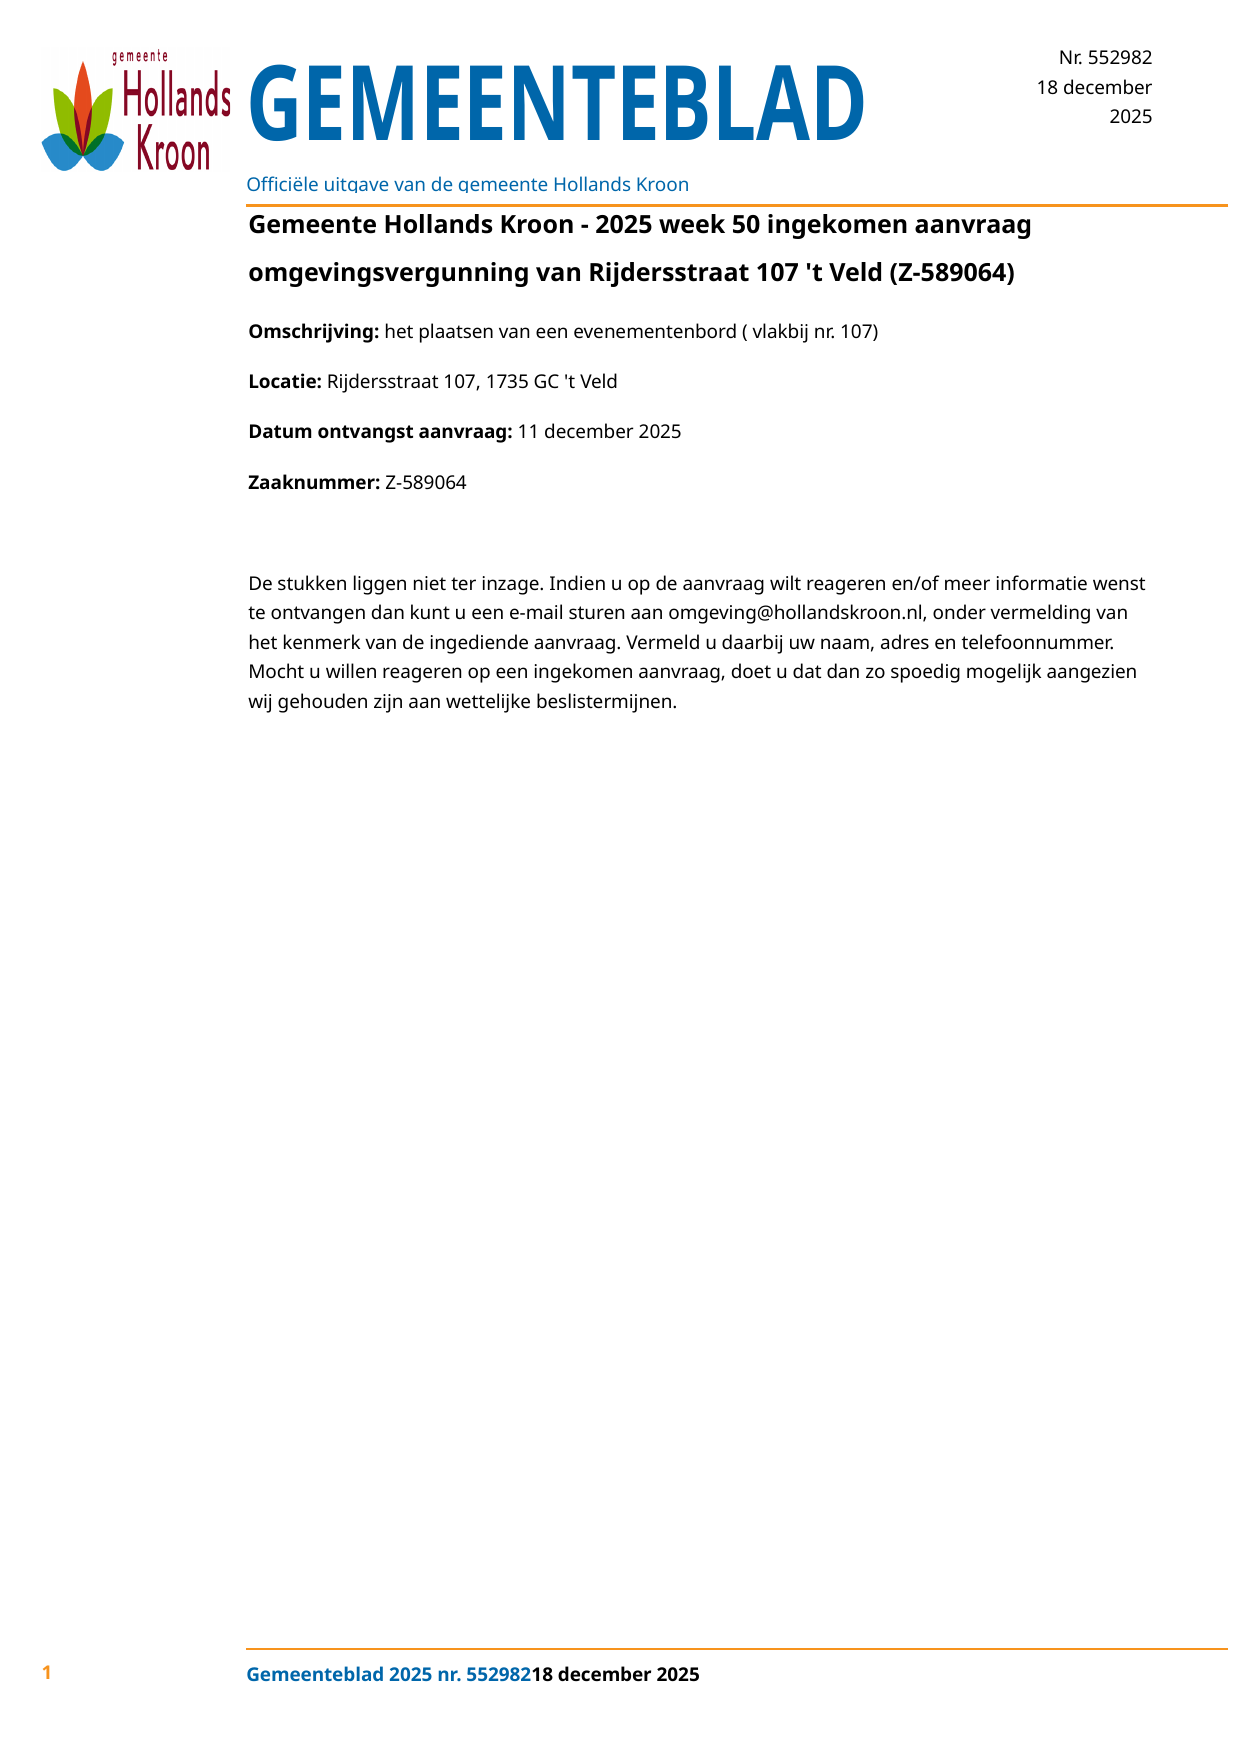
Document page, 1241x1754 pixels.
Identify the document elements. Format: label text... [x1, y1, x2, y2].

picture [41, 47, 231, 172]
text Gemeente Hollands Kroon - 2025 week 50 ingekomen aanvraag omgevingsvergunning van Rijdersstraat 107 't Veld (Z-589064) [248, 207, 1152, 288]
text Omschrijving: het plaatsen van een evenementenbord ( vlakbij nr. 107) [248, 318, 1152, 344]
text De stukken liggen niet ter inzage. Indien u op de aanvraag wilt reageren en/of meer informatie wenst te ontvangen dan kunt u een e-mail sturen aan omgeving@hollandskroon.nl, onder vermelding van het kenmerk van de ingediende aanvraag. Vermeld u daarbij uw naam, adres en telefoonnummer. Mocht u willen reageren op een ingekomen aanvraag, doet u dat dan zo spoedig mogelijk aangezien wij gehouden zijn aan wettelijke beslistermijnen. [248, 570, 1152, 714]
text Locatie: Rijdersstraat 107, 1735 GC 't Veld [248, 368, 1152, 394]
text Zaaknummer: Z-589064 [248, 469, 1152, 495]
text Datum ontvangst aanvraag: 11 december 2025 [248, 419, 1152, 444]
